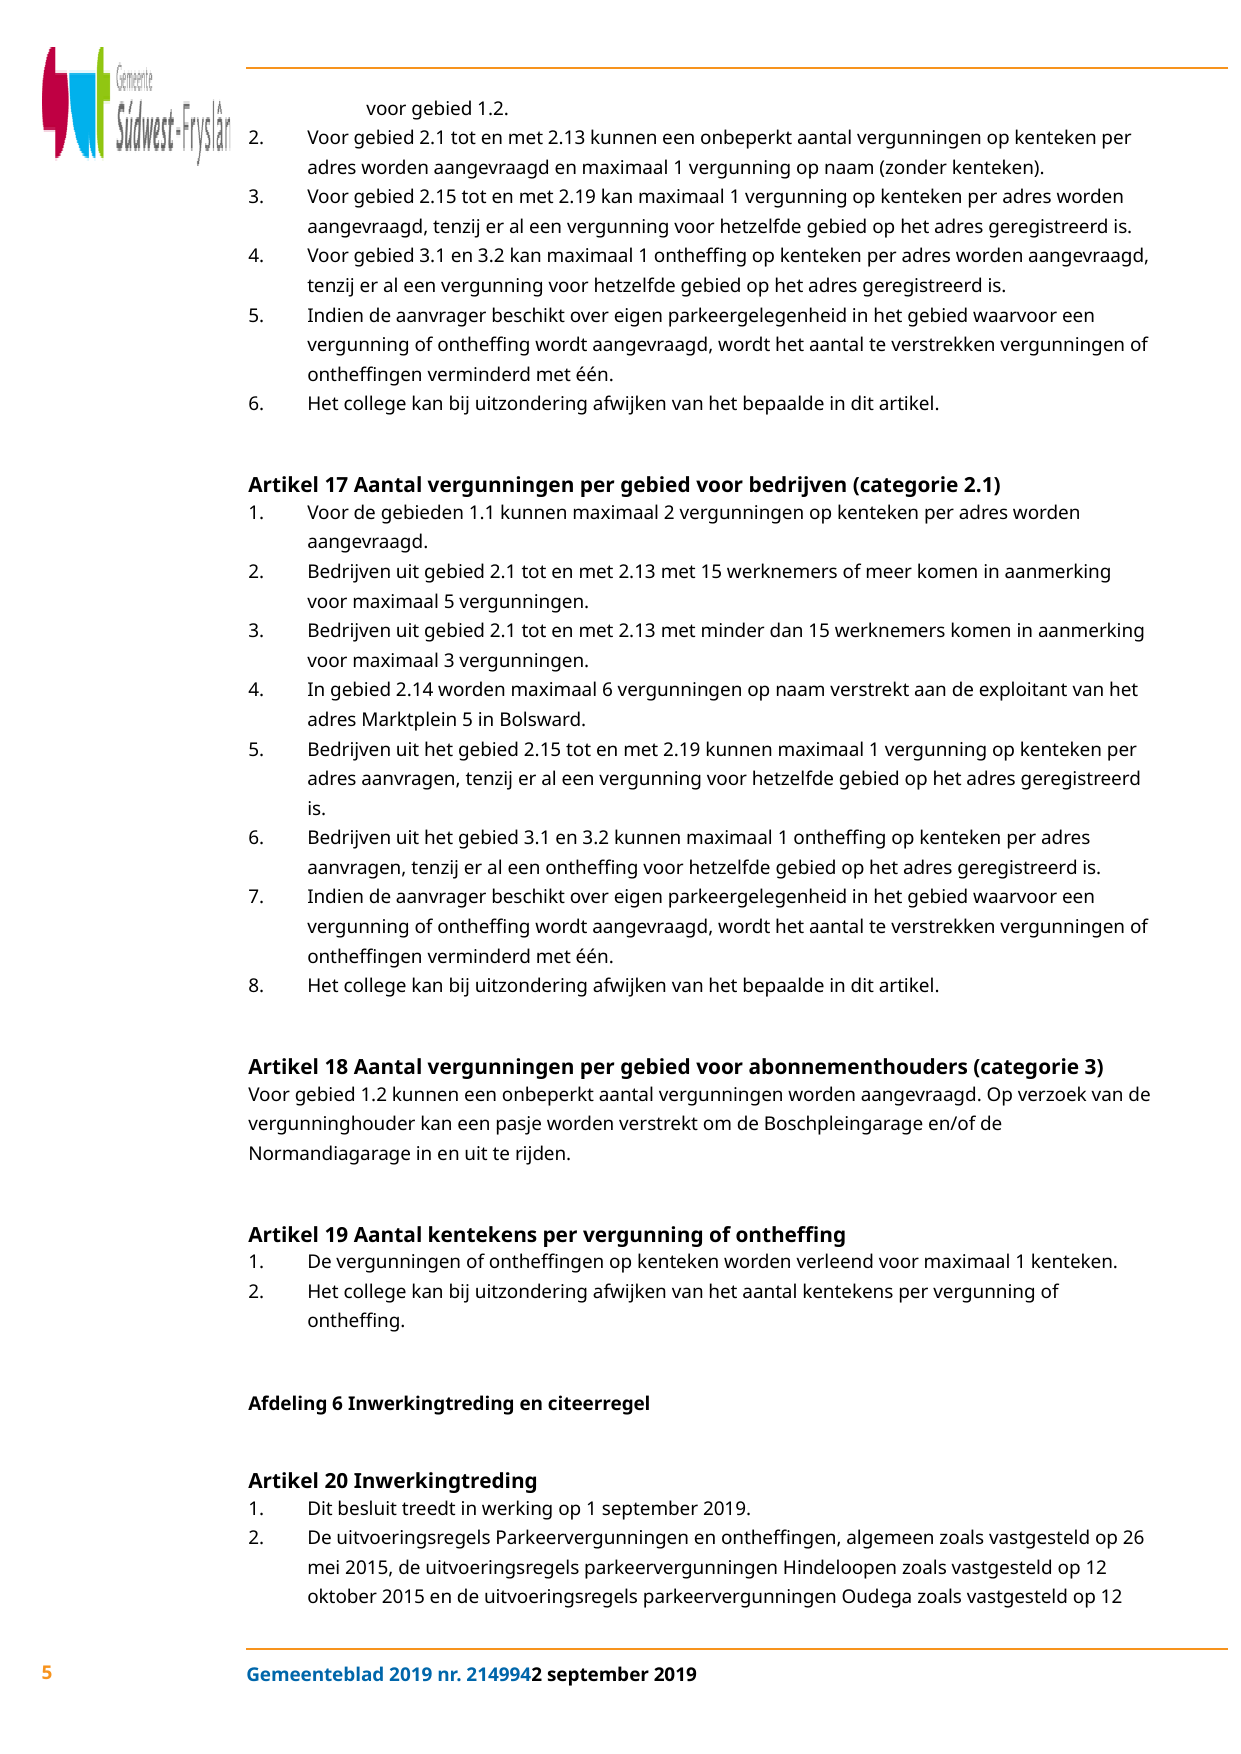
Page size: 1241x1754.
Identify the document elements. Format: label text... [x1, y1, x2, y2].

list Bedrijven uit gebied 2.1 tot en met 2.13 met 15 werknemers of meer komen in aanmerking voor maximaal 5 vergunningen. [248, 558, 1152, 613]
list Voor de gebieden 1.1 kunnen maximaal 2 vergunningen op kenteken per adres worden aangevraagd. [248, 499, 1152, 554]
list Het college kan bij uitzondering afwijken van het aantal kentekens per vergunning of ontheffing. [248, 1278, 1152, 1333]
list De vergunningen of ontheffingen op kenteken worden verleend voor maximaal 1 kenteken. [248, 1248, 1152, 1274]
list Het college kan bij uitzondering afwijken van het bepaalde in dit artikel. [248, 972, 1152, 998]
list Bedrijven uit het gebied 3.1 en 3.2 kunnen maximaal 1 ontheffing op kenteken per adres aanvragen, tenzij er al een ontheffing voor hetzelfde gebied op het adres geregistreerd is. [248, 824, 1152, 880]
list In gebied 2.14 worden maximaal 6 vergunningen op naam verstrekt aan de exploitant van het adres Marktplein 5 in Bolsward. [248, 677, 1152, 732]
text Voor gebied 1.2 kunnen een onbeperkt aantal vergunningen worden aangevraagd. Op verzoek van de vergunninghouder kan een pasje worden verstrekt om de Boschpleingarage en/of de Normandiagarage in en uit te rijden. [248, 1081, 1152, 1166]
text Artikel 17 Aantal vergunningen per gebied voor bedrijven (categorie 2.1) [248, 471, 1152, 499]
list Voor gebied 3.1 en 3.2 kan maximaal 1 ontheffing op kenteken per adres worden aangevraagd, tenzij er al een vergunning voor hetzelfde gebied op het adres geregistreerd is. [248, 243, 1152, 298]
text Afdeling 6 Inwerkingtreding en citeerregel [248, 1388, 1152, 1416]
list Indien de aanvrager beschikt over eigen parkeergelegenheid in het gebied waarvoor een vergunning of ontheffing wordt aangevraagd, wordt het aantal te verstrekken vergunningen of ontheffingen verminderd met één. [248, 302, 1152, 387]
text Artikel 18 Aantal vergunningen per gebied voor abonnementhouders (categorie 3) [248, 1052, 1152, 1081]
list voor gebied 1.2. [307, 95, 1152, 121]
text Artikel 19 Aantal kentekens per vergunning of ontheffing [248, 1220, 1152, 1248]
list De uitvoeringsregels Parkeervergunningen en ontheffingen, algemeen zoals vastgesteld op 26 mei 2015, de uitvoeringsregels parkeervergunningen Hindeloopen zoals vastgesteld op 12 oktober 2015 en de uitvoeringsregels parkeervergunningen Oudega zoals vastgesteld op 12 [248, 1524, 1152, 1609]
text Artikel 20 Inwerkingtreding [248, 1466, 1152, 1495]
list Indien de aanvrager beschikt over eigen parkeergelegenheid in het gebied waarvoor een vergunning of ontheffing wordt aangevraagd, wordt het aantal te verstrekken vergunningen of ontheffingen verminderd met één. [248, 884, 1152, 968]
picture [41, 47, 231, 172]
list Voor gebied 2.15 tot en met 2.19 kan maximaal 1 vergunning op kenteken per adres worden aangevraagd, tenzij er al een vergunning voor hetzelfde gebied op het adres geregistreerd is. [248, 183, 1152, 239]
list Bedrijven uit het gebied 2.15 tot en met 2.19 kunnen maximaal 1 vergunning op kenteken per adres aanvragen, tenzij er al een vergunning voor hetzelfde gebied op het adres geregistreerd is. [248, 736, 1152, 821]
list Voor gebied 2.1 tot en met 2.13 kunnen een onbeperkt aantal vergunningen op kenteken per adres worden aangevraagd en maximaal 1 vergunning op naam (zonder kenteken). [248, 124, 1152, 180]
list Bedrijven uit gebied 2.1 tot en met 2.13 met minder dan 15 werknemers komen in aanmerking voor maximaal 3 vergunningen. [248, 617, 1152, 673]
list Dit besluit treedt in werking op 1 september 2019. [248, 1495, 1152, 1521]
list Het college kan bij uitzondering afwijken van het bepaalde in dit artikel. [248, 391, 1152, 416]
